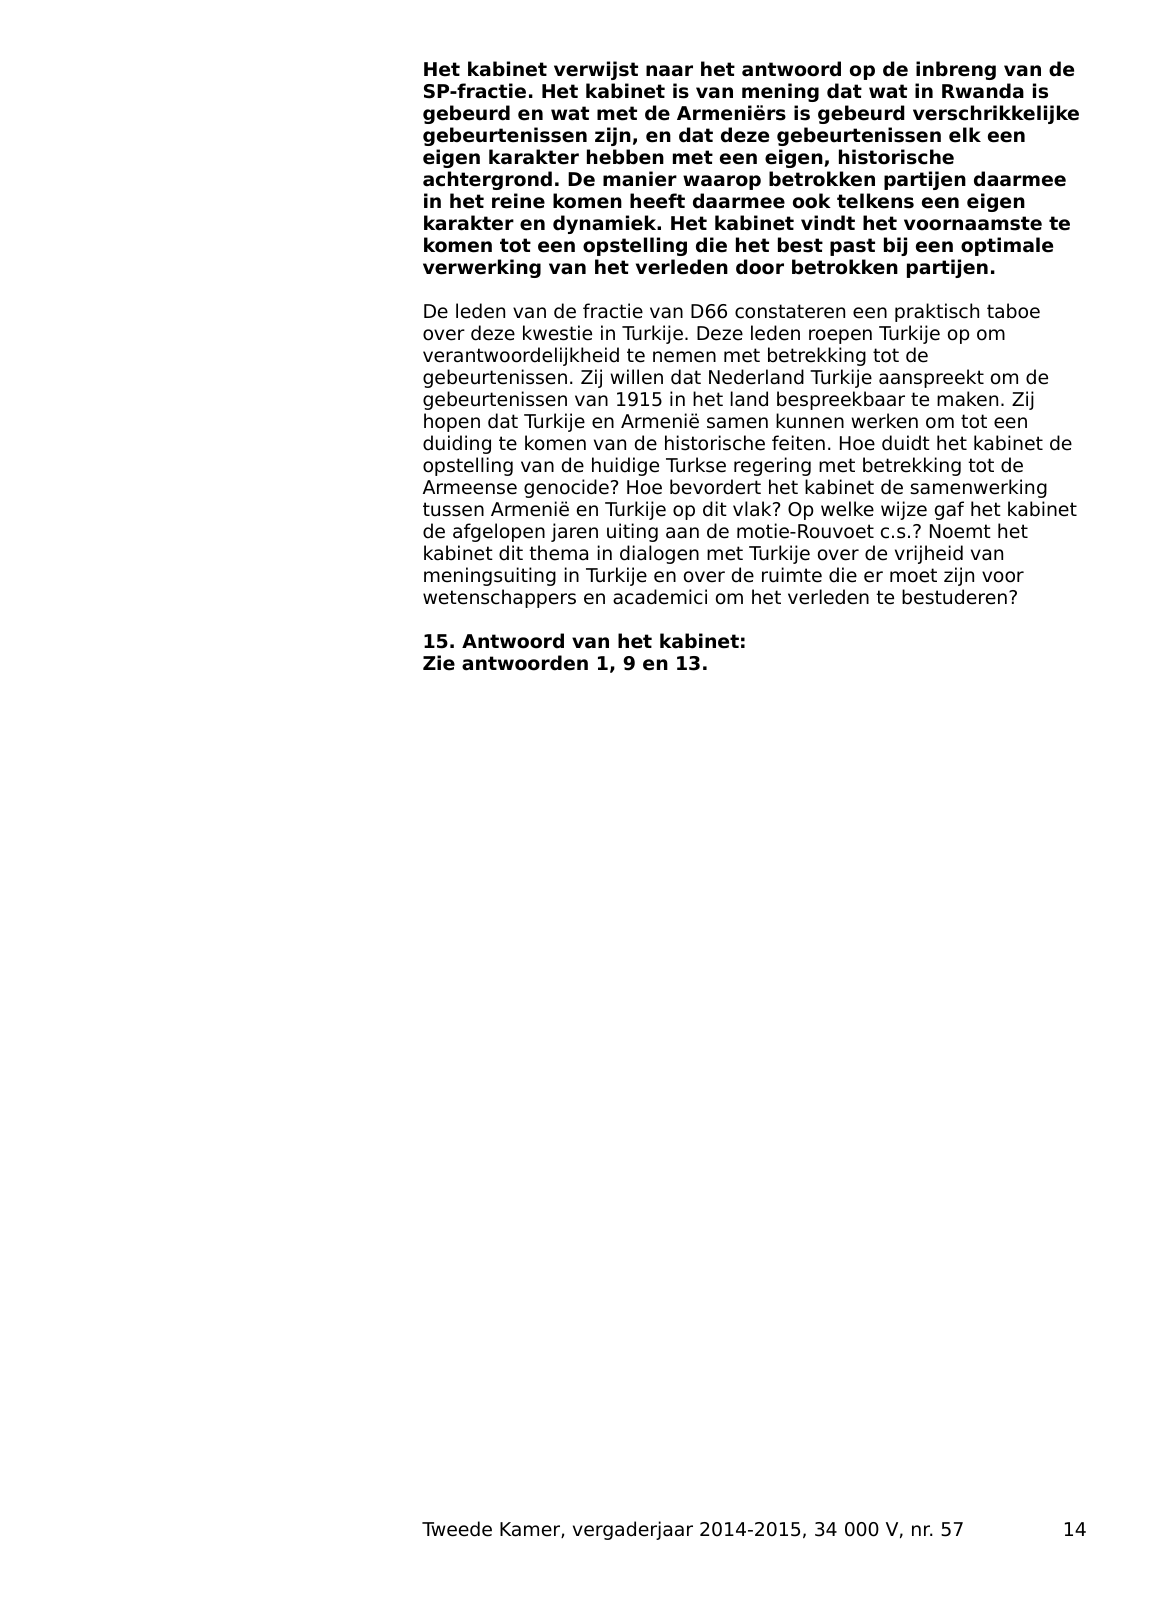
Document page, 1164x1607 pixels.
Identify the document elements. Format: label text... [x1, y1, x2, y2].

text 15. Antwoord van het kabinet: [422, 631, 1087, 653]
text Zie antwoorden 1, 9 en 13. [422, 653, 1087, 675]
text Het kabinet verwijst naar het antwoord op de inbreng van de SP-fractie. Het kabinet is van mening dat wat in Rwanda is gebeurd en wat met de Armeniërs is gebeurd verschrikkelijke gebeurtenissen zijn, en dat deze gebeurtenissen elk een eigen karakter hebben met een eigen, historische achtergrond. De manier waarop betrokken partijen daarmee in het reine komen heeft daarmee ook telkens een eigen karakter en dynamiek. Het kabinet vindt het voornaamste te komen tot een opstelling die het best past bij een optimale verwerking van het verleden door betrokken partijen. [422, 59, 1087, 279]
text De leden van de fractie van D66 constateren een praktisch taboe over deze kwestie in Turkije. Deze leden roepen Turkije op om verantwoordelijkheid te nemen met betrekking tot de gebeurtenissen. Zij willen dat Nederland Turkije aanspreekt om de gebeurtenissen van 1915 in het land bespreekbaar te maken. Zij hopen dat Turkije en Armenië samen kunnen werken om tot een duiding te komen van de historische feiten. Hoe duidt het kabinet de opstelling van de huidige Turkse regering met betrekking tot de Armeense genocide? Hoe bevordert het kabinet de samenwerking tussen Armenië en Turkije op dit vlak? Op welke wijze gaf het kabinet de afgelopen jaren uiting aan de motie-Rouvoet c.s.? Noemt het kabinet dit thema in dialogen met Turkije over de vrijheid van meningsuiting in Turkije en over de ruimte die er moet zijn voor wetenschappers en academici om het verleden te bestuderen? [422, 301, 1087, 609]
